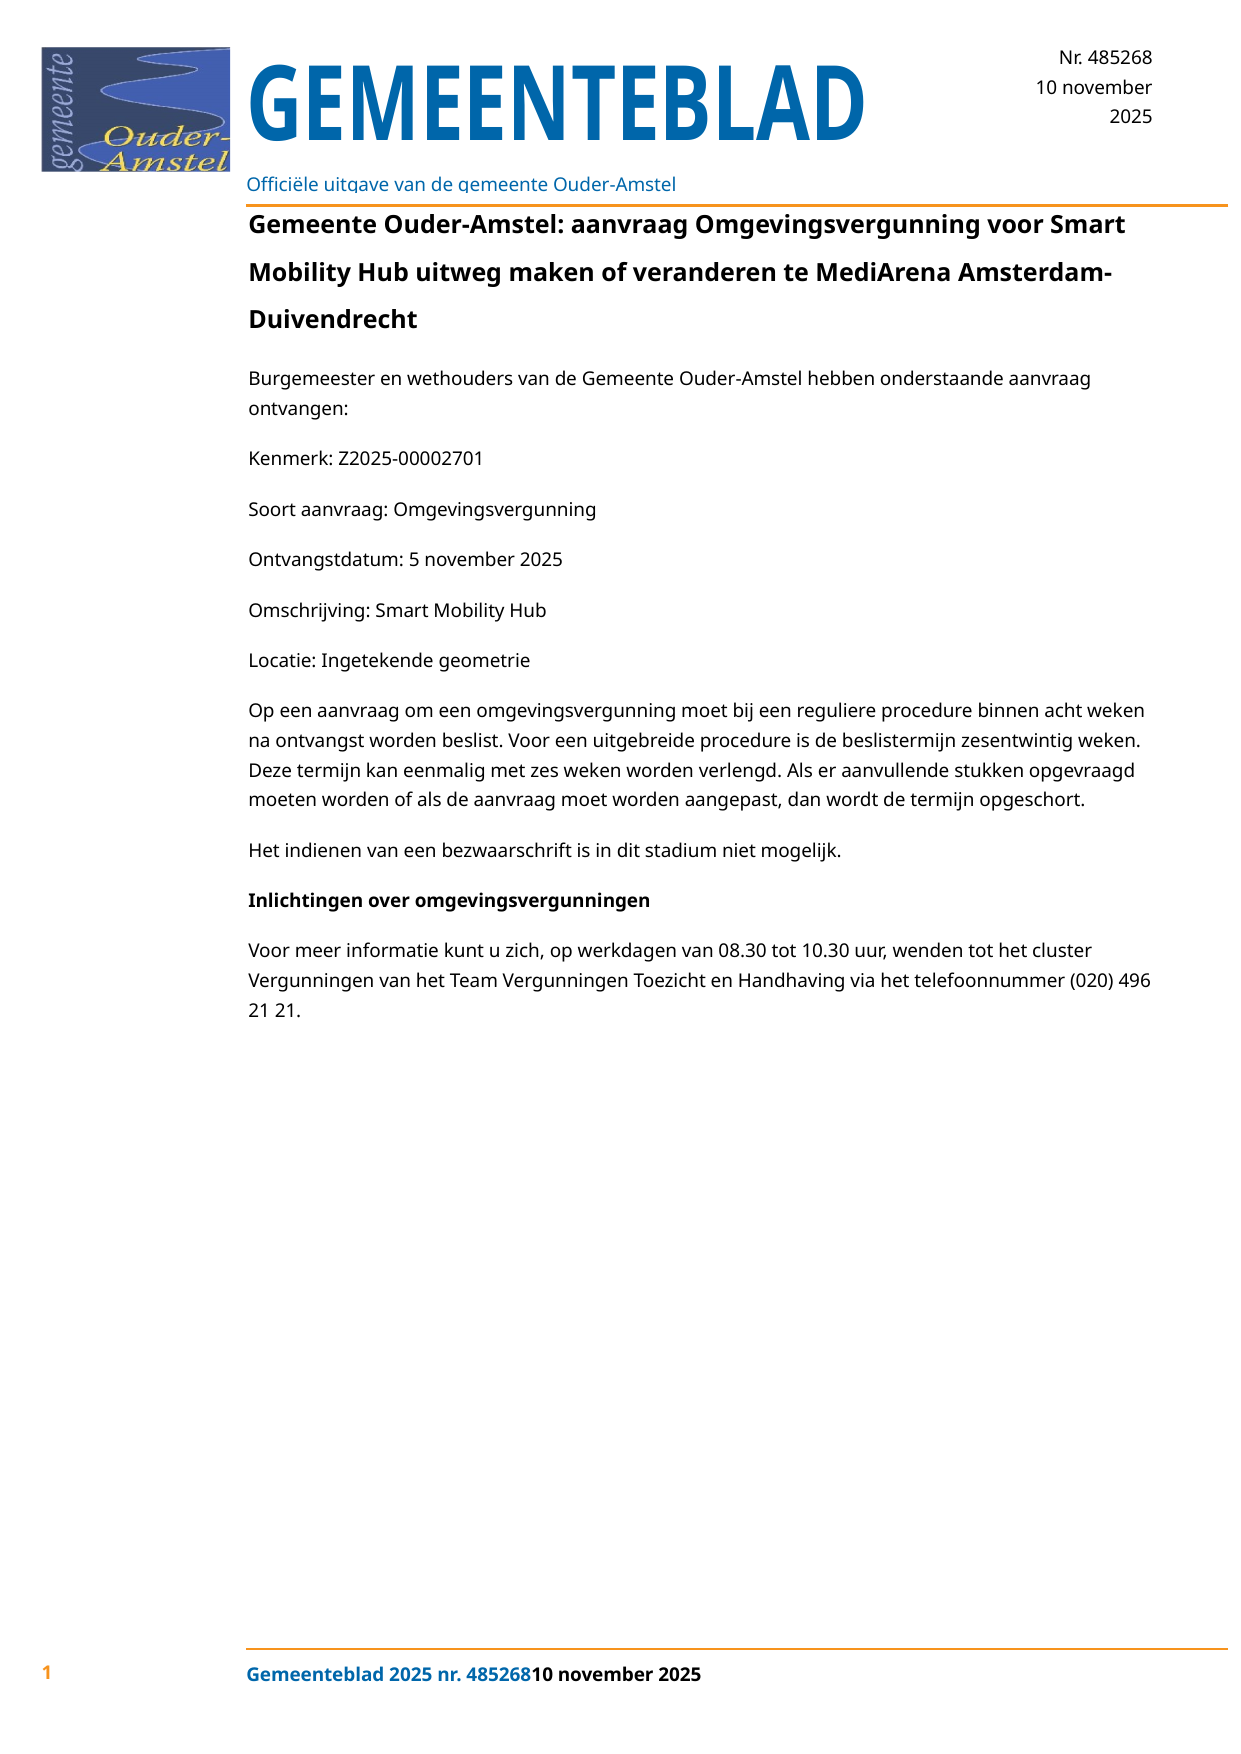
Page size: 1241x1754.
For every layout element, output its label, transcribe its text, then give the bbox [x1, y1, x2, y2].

text Op een aanvraag om een omgevingsvergunning moet bij een reguliere procedure binnen acht weken na ontvangst worden beslist. Voor een uitgebreide procedure is de beslistermijn zesentwintig weken. Deze termijn kan eenmalig met zes weken worden verlengd. Als er aanvullende stukken opgevraagd moeten worden of als de aanvraag moet worden aangepast, dan wordt de termijn opgeschort. [248, 698, 1152, 812]
text Ontvangstdatum: 5 november 2025 [248, 546, 1152, 572]
text Omschrijving: Smart Mobility Hub [248, 597, 1152, 622]
text Kenmerk: Z2025-00002701 [248, 446, 1152, 471]
text Het indienen van een bezwaarschrift is in dit stadium niet mogelijk. [248, 837, 1152, 862]
picture [41, 47, 231, 172]
text Soort aanvraag: Omgevingsvergunning [248, 496, 1152, 522]
text Voor meer informatie kunt u zich, op werkdagen van 08.30 tot 10.30 uur, wenden tot het cluster Vergunningen van het Team Vergunningen Toezicht en Handhaving via het telefoonnummer (020) 496 21 21. [248, 938, 1152, 1022]
text Inlichtingen over omgevingsvergunningen [248, 887, 1152, 913]
text Gemeente Ouder-Amstel: aanvraag Omgevingsvergunning voor Smart Mobility Hub uitweg maken of veranderen te MediArena Amsterdam-Duivendrecht [248, 207, 1152, 336]
text Locatie: Ingetekende geometrie [248, 647, 1152, 673]
text Burgemeester en wethouders van de Gemeente Ouder-Amstel hebben onderstaande aanvraag ontvangen: [248, 366, 1152, 421]
